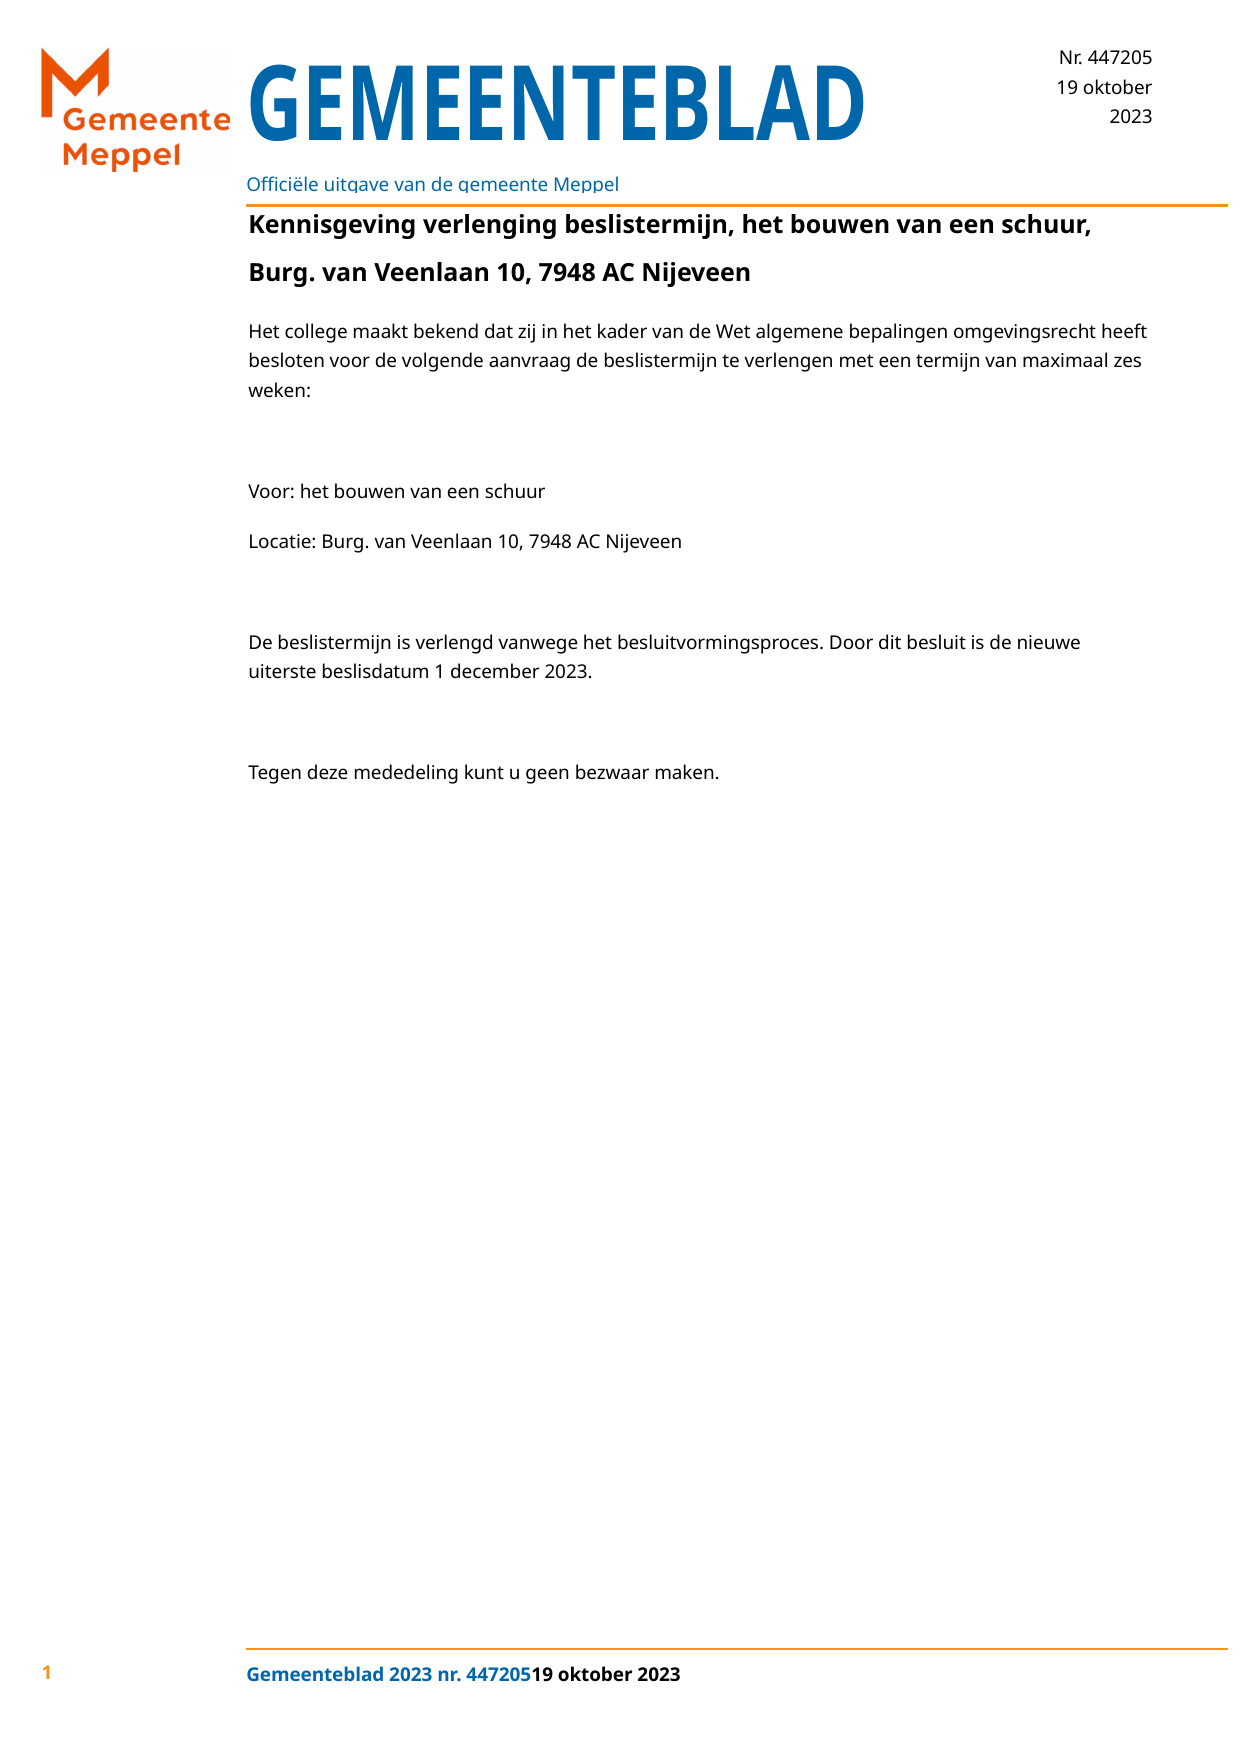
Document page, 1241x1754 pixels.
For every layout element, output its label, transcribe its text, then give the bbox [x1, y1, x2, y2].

text De beslistermijn is verlengd vanwege het besluitvormingsproces. Door dit besluit is de nieuwe uiterste beslisdatum 1 december 2023. [248, 629, 1152, 684]
text Het college maakt bekend dat zij in het kader van de Wet algemene bepalingen omgevingsrecht heeft besloten voor de volgende aanvraag de beslistermijn te verlengen met een termijn van maximaal zes weken: [248, 318, 1152, 403]
text Tegen deze mededeling kunt u geen bezwaar maken. [248, 759, 1152, 785]
text Locatie: Burg. van Veenlaan 10, 7948 AC Nijeveen [248, 528, 1152, 554]
text Kennisgeving verlenging beslistermijn, het bouwen van een schuur, Burg. van Veenlaan 10, 7948 AC Nijeveen [248, 207, 1152, 288]
picture [41, 47, 231, 172]
text Voor: het bouwen van een schuur [248, 478, 1152, 504]
